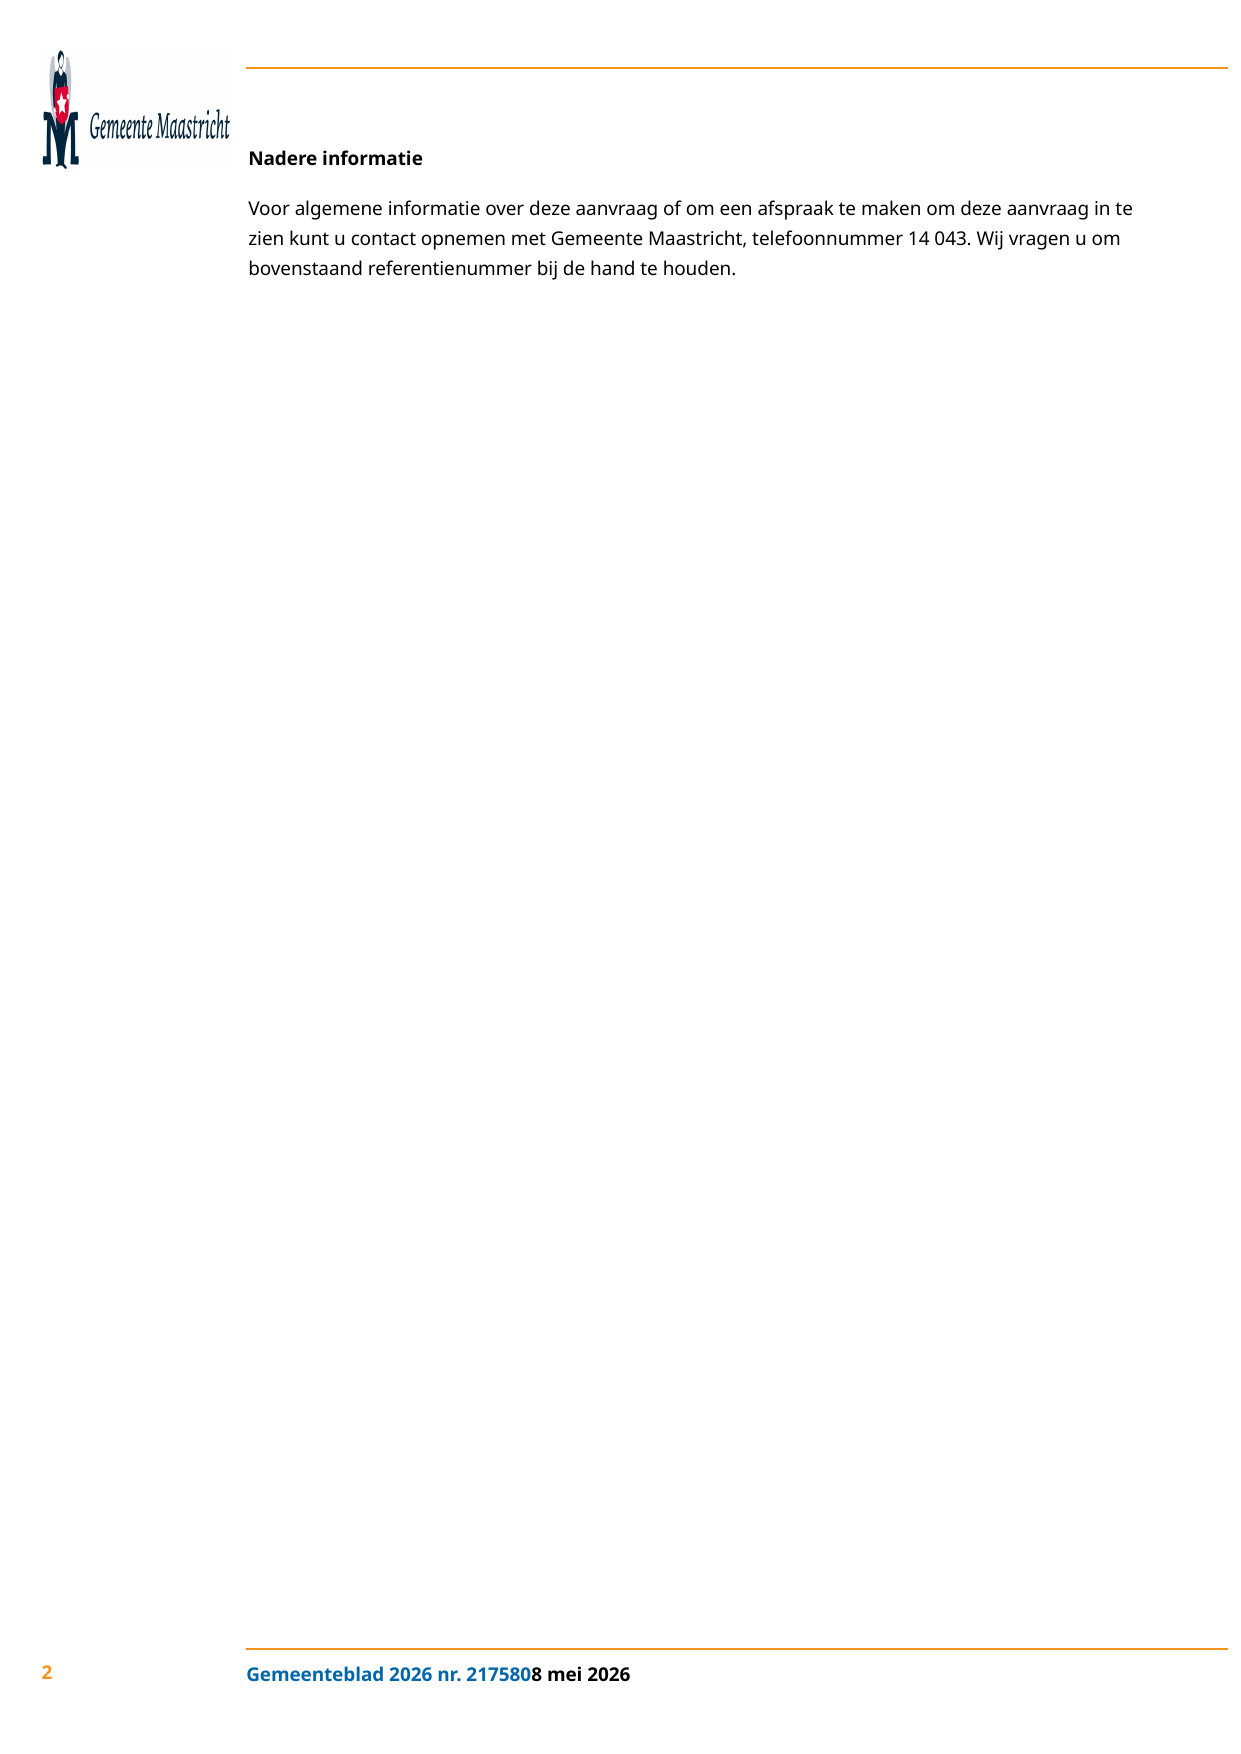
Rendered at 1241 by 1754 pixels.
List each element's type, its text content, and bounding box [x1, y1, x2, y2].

text Voor algemene informatie over deze aanvraag of om een afspraak te maken om deze aanvraag in te zien kunt u contact opnemen met Gemeente Maastricht, telefoonnummer 14 043. Wij vragen u om bovenstaand referentienummer bij de hand te houden. [248, 196, 1152, 281]
text Nadere informatie [248, 145, 1152, 171]
picture [41, 47, 231, 172]
